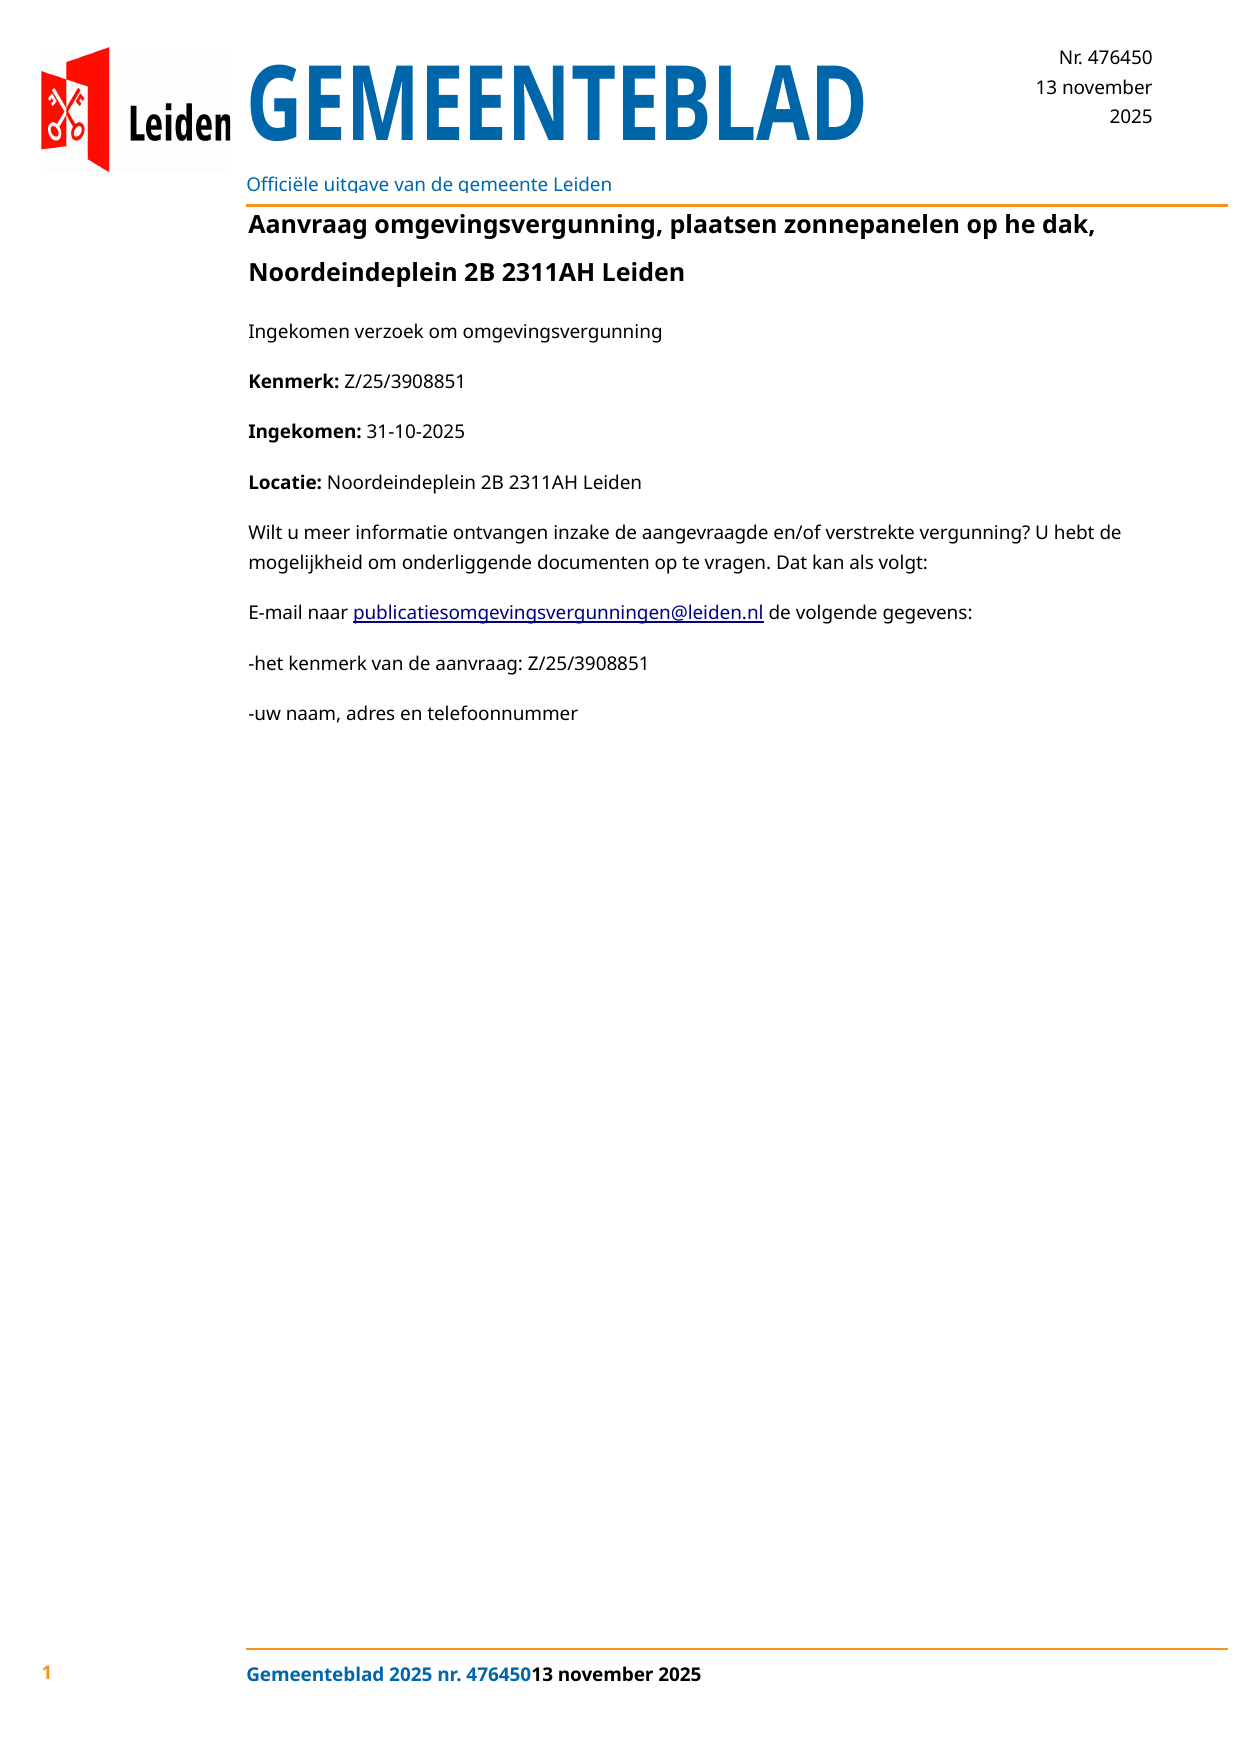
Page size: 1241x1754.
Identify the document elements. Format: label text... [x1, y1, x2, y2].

text Ingekomen: 31-10-2025 [248, 419, 1152, 444]
text Locatie: Noordeindeplein 2B 2311AH Leiden [248, 469, 1152, 495]
text Kenmerk: Z/25/3908851 [248, 368, 1152, 394]
text Aanvraag omgevingsvergunning, plaatsen zonnepanelen op he dak, Noordeindeplein 2B 2311AH Leiden [248, 207, 1152, 288]
text E-mail naar publicatiesomgevingsvergunningen@leiden.nl de volgende gegevens: [248, 599, 1152, 625]
text -uw naam, adres en telefoonnummer [248, 700, 1152, 726]
text -het kenmerk van de aanvraag: Z/25/3908851 [248, 650, 1152, 676]
text Wilt u meer informatie ontvangen inzake de aangevraagde en/of verstrekte vergunning? U hebt de mogelijkheid om onderliggende documenten op te vragen. Dat kan als volgt: [248, 519, 1152, 575]
text Ingekomen verzoek om omgevingsvergunning [248, 318, 1152, 344]
picture [41, 47, 231, 172]
